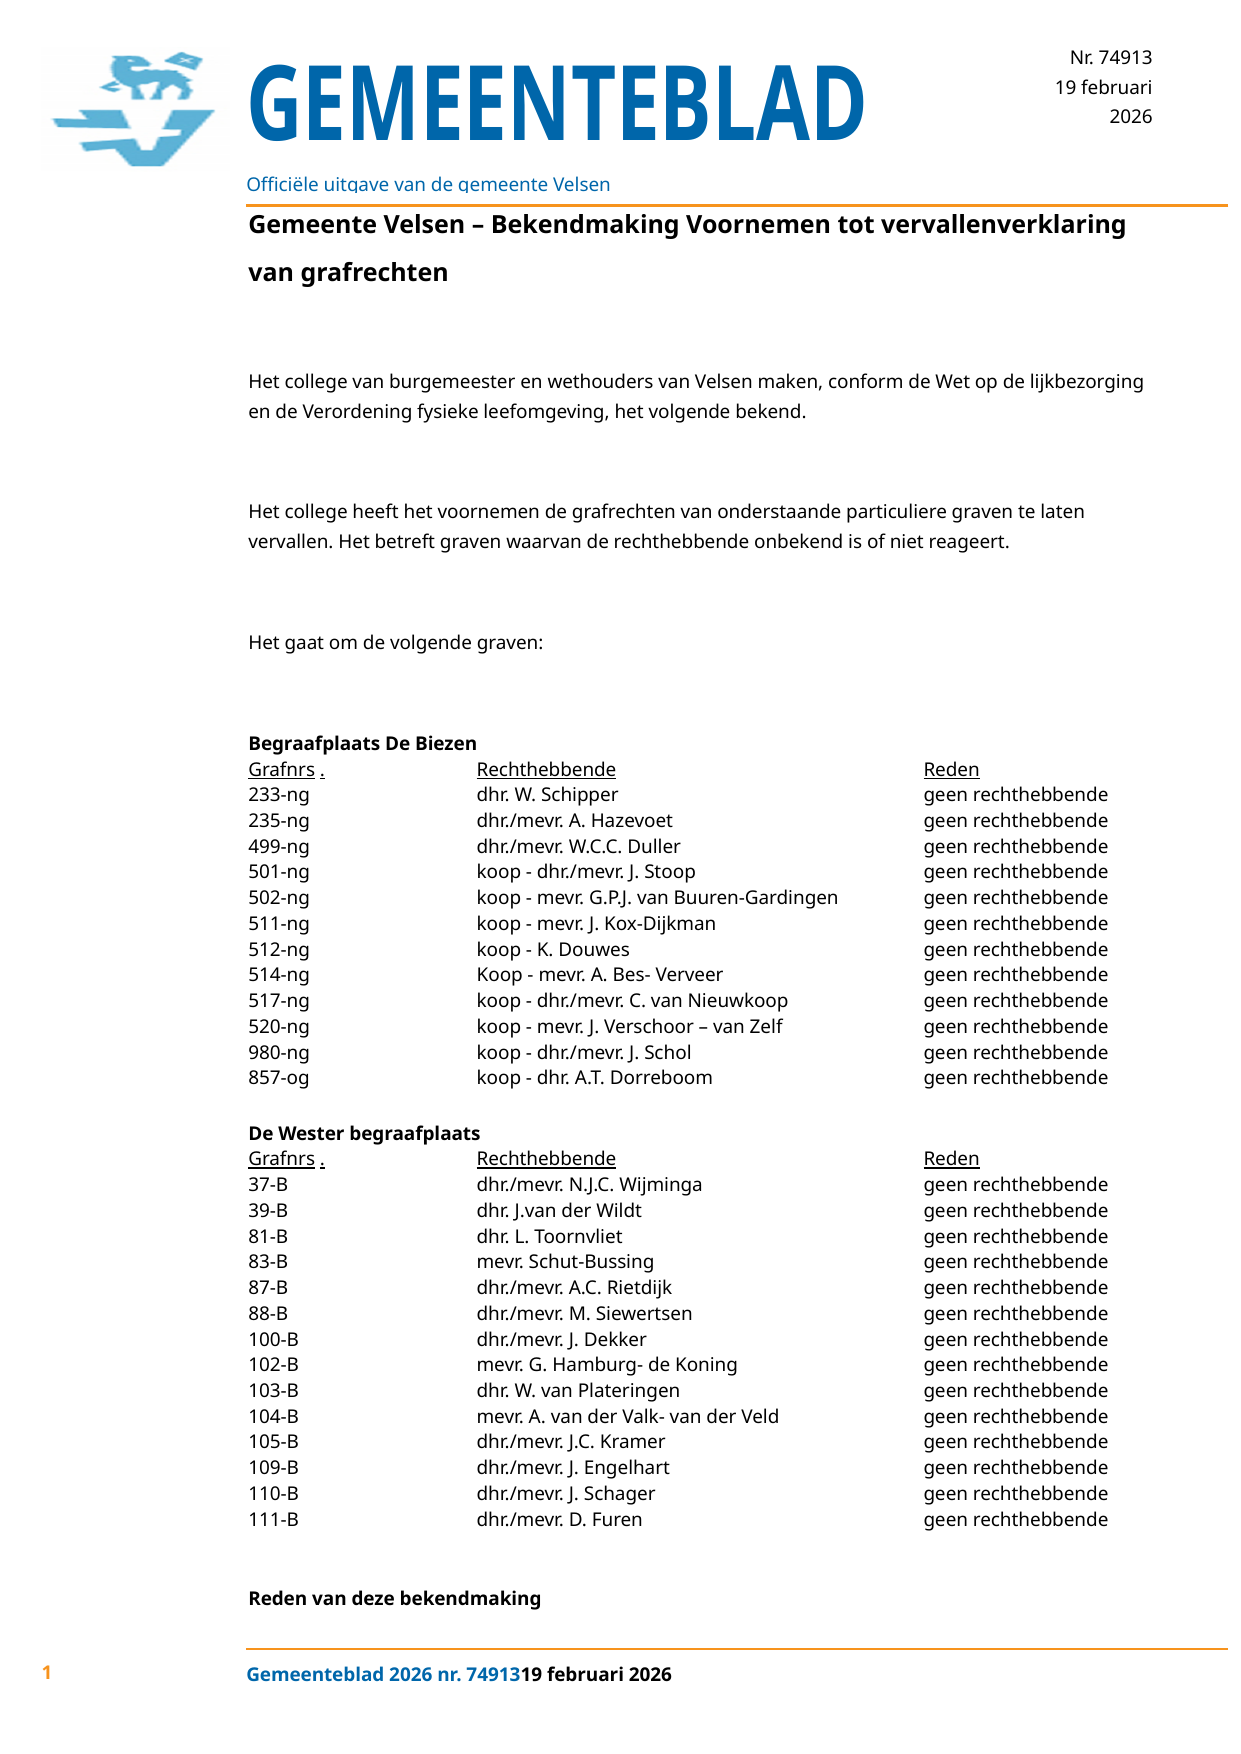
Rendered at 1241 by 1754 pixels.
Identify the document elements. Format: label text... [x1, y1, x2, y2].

table_cell geen rechthebbende [923, 1454, 1152, 1480]
table_cell geen rechthebbende [923, 1013, 1152, 1039]
table_cell dhr. W. Schipper [476, 782, 923, 807]
table_cell mevr. A. van der Valk- van der Veld [476, 1403, 923, 1429]
table_cell dhr./mevr. J. Engelhart [476, 1454, 923, 1480]
text Gemeente Velsen – Bekendmaking Voornemen tot vervallenverklaring van grafrechten [248, 207, 1152, 288]
table_cell 514-ng [248, 962, 476, 987]
table_cell Reden [923, 756, 1152, 782]
table_cell geen rechthebbende [923, 1171, 1152, 1197]
table_cell geen rechthebbende [923, 1065, 1152, 1090]
table_cell dhr./mevr. J.C. Kramer [476, 1429, 923, 1454]
table_header Begraafplaats De Biezen [248, 730, 1152, 756]
table_cell geen rechthebbende [923, 1429, 1152, 1454]
table_cell 517-ng [248, 988, 476, 1013]
table_cell geen rechthebbende [923, 859, 1152, 884]
table_cell geen rechthebbende [923, 910, 1152, 936]
table_cell geen rechthebbende [923, 782, 1152, 807]
table_cell 980-ng [248, 1039, 476, 1064]
table_cell geen rechthebbende [923, 1039, 1152, 1064]
table_cell geen rechthebbende [923, 962, 1152, 987]
table_cell geen rechthebbende [923, 1480, 1152, 1506]
table_cell 103-B [248, 1377, 476, 1403]
table_cell dhr./mevr. A. Hazevoet [476, 807, 923, 833]
table_cell 111-B [248, 1506, 476, 1532]
table_cell geen rechthebbende [923, 1274, 1152, 1300]
table_cell dhr. W. van Plateringen [476, 1377, 923, 1403]
table_cell geen rechthebbende [923, 885, 1152, 910]
text Het college van burgemeester en wethouders van Velsen maken, conform de Wet op de lijkbezorging en de Verordening fysieke leefomgeving, het volgende bekend. [248, 368, 1152, 424]
table_cell 88-B [248, 1300, 476, 1326]
table_cell dhr./mevr. J. Schager [476, 1480, 923, 1506]
table_cell Koop - mevr. A. Bes- Verveer [476, 962, 923, 987]
table_cell geen rechthebbende [923, 1351, 1152, 1377]
table_cell geen rechthebbende [923, 1326, 1152, 1351]
table_cell 87-B [248, 1274, 476, 1300]
table_cell 39-B [248, 1197, 476, 1223]
table_cell 520-ng [248, 1013, 476, 1039]
table_cell 81-B [248, 1223, 476, 1248]
table_cell Grafnrs . [248, 756, 476, 782]
table_cell geen rechthebbende [923, 1403, 1152, 1429]
table_cell geen rechthebbende [923, 1300, 1152, 1326]
table_cell geen rechthebbende [923, 1377, 1152, 1403]
table_cell koop - mevr. J. Verschoor – van Zelf [476, 1013, 923, 1039]
table_cell geen rechthebbende [923, 1197, 1152, 1223]
table_cell Rechthebbende [476, 1146, 923, 1171]
table_cell dhr./mevr. N.J.C. Wijminga [476, 1171, 923, 1197]
table_cell Rechthebbende [476, 756, 923, 782]
table_cell 501-ng [248, 859, 476, 884]
table_cell dhr./mevr. J. Dekker [476, 1326, 923, 1351]
table_cell 235-ng [248, 807, 476, 833]
table_cell dhr. L. Toornvliet [476, 1223, 923, 1248]
table_cell 502-ng [248, 885, 476, 910]
table_cell Grafnrs . [248, 1146, 476, 1171]
table_cell dhr./mevr. W.C.C. Duller [476, 833, 923, 859]
table_cell 37-B [248, 1171, 476, 1197]
table_cell Reden [923, 1146, 1152, 1171]
table_cell 511-ng [248, 910, 476, 936]
table_cell koop - dhr. A.T. Dorreboom [476, 1065, 923, 1090]
table_cell dhr./mevr. A.C. Rietdijk [476, 1274, 923, 1300]
text Reden van deze bekendmaking [248, 1585, 1152, 1611]
table_cell 105-B [248, 1429, 476, 1454]
table_cell 512-ng [248, 936, 476, 962]
table_cell 110-B [248, 1480, 476, 1506]
table_cell 83-B [248, 1249, 476, 1274]
table_cell 857-og [248, 1065, 476, 1090]
table_cell koop - K. Douwes [476, 936, 923, 962]
table_cell 109-B [248, 1454, 476, 1480]
table_cell 102-B [248, 1351, 476, 1377]
table_cell koop - mevr. G.P.J. van Buuren-Gardingen [476, 885, 923, 910]
table_cell koop - dhr./mevr. C. van Nieuwkoop [476, 988, 923, 1013]
text Het gaat om de volgende graven: [248, 629, 1152, 655]
table_cell koop - dhr./mevr. J. Stoop [476, 859, 923, 884]
table_cell geen rechthebbende [923, 833, 1152, 859]
table_cell dhr. J.van der Wildt [476, 1197, 923, 1223]
text Het college heeft het voornemen de grafrechten van onderstaande particuliere graven te laten vervallen. Het betreft graven waarvan de rechthebbende onbekend is of niet reageert. [248, 499, 1152, 554]
table_cell mevr. Schut-Bussing [476, 1249, 923, 1274]
table_cell 104-B [248, 1403, 476, 1429]
table_cell 100-B [248, 1326, 476, 1351]
table_cell dhr./mevr. D. Furen [476, 1506, 923, 1532]
table_cell koop - dhr./mevr. J. Schol [476, 1039, 923, 1064]
table_cell geen rechthebbende [923, 1249, 1152, 1274]
table_cell geen rechthebbende [923, 1223, 1152, 1248]
table_cell geen rechthebbende [923, 988, 1152, 1013]
table_cell 233-ng [248, 782, 476, 807]
table_cell geen rechthebbende [923, 1506, 1152, 1532]
table_cell mevr. G. Hamburg- de Koning [476, 1351, 923, 1377]
table_cell koop - mevr. J. Kox-Dijkman [476, 910, 923, 936]
table_cell De Wester begraafplaats [248, 1090, 1152, 1146]
table_cell geen rechthebbende [923, 807, 1152, 833]
table_cell dhr./mevr. M. Siewertsen [476, 1300, 923, 1326]
table_cell geen rechthebbende [923, 936, 1152, 962]
table_cell 499-ng [248, 833, 476, 859]
picture [41, 47, 231, 172]
